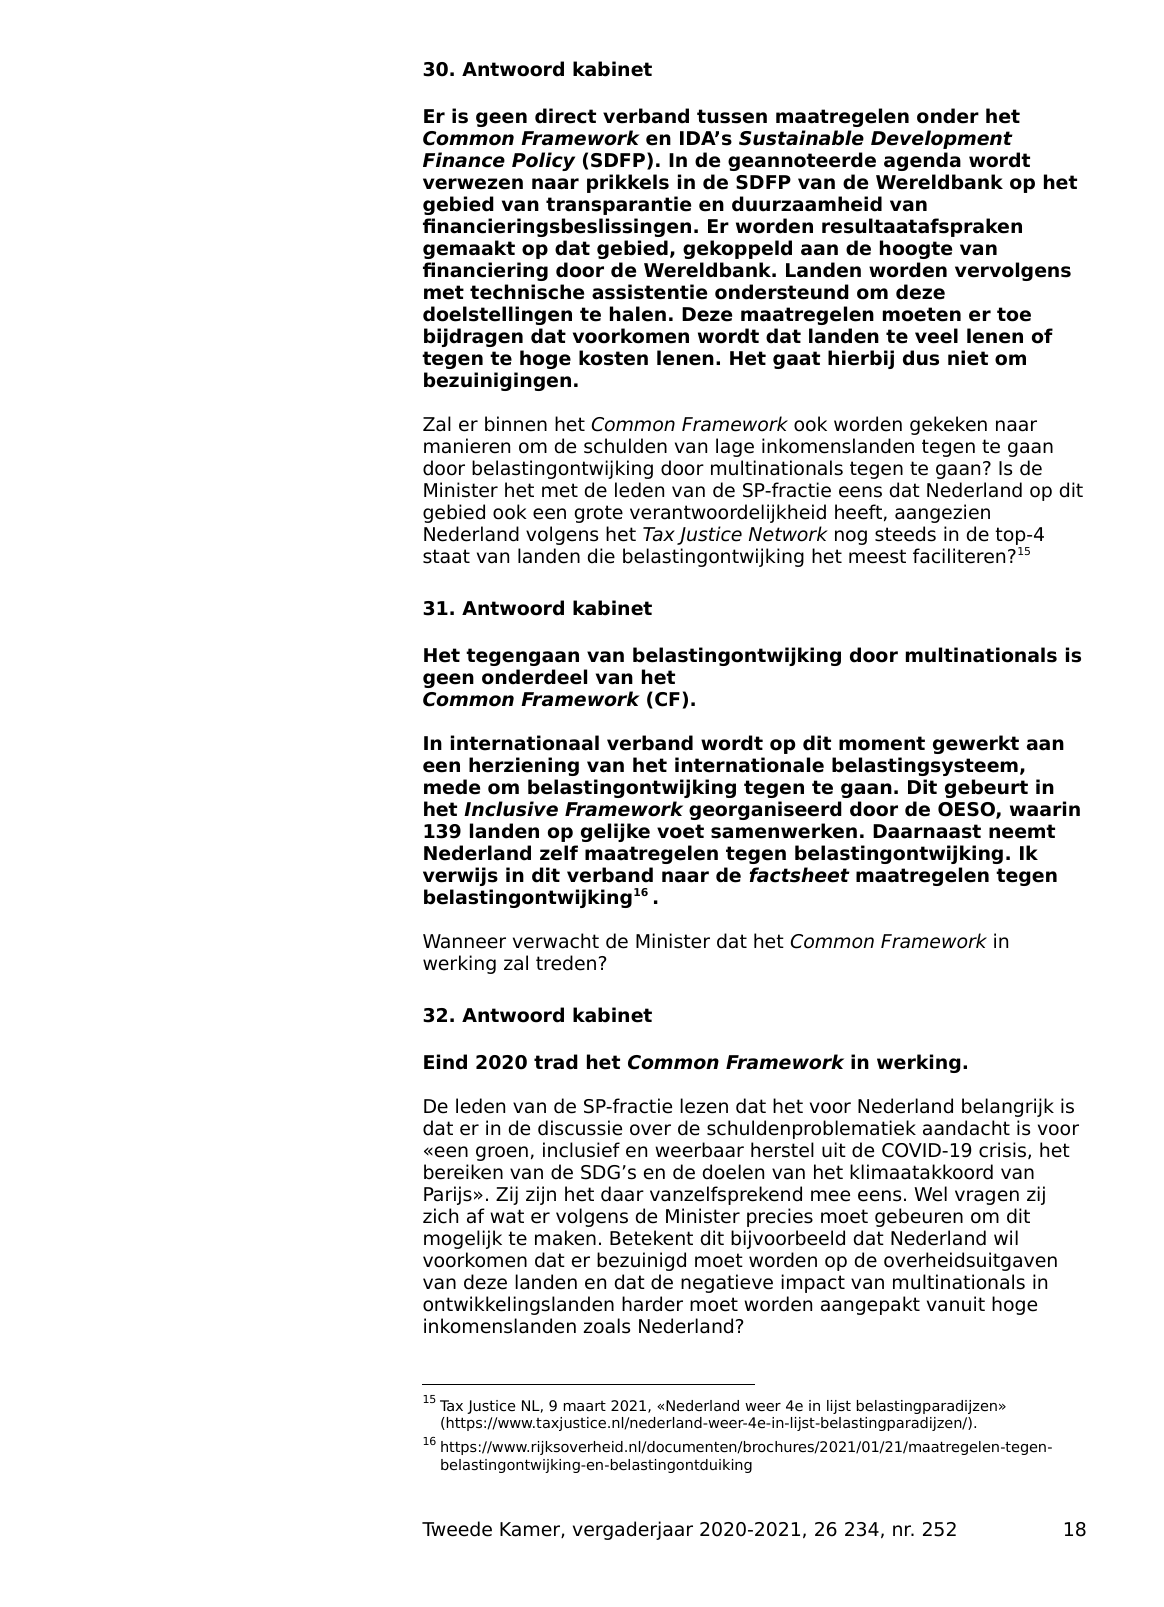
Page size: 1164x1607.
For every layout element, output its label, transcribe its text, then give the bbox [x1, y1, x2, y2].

subtitle 31. Antwoord kabinet [422, 598, 1087, 620]
text Het tegengaan van belastingontwijking door multinationals is geen onderdeel van het [422, 645, 1087, 689]
text Er is geen direct verband tussen maatregelen onder het Common Framework en IDA’s Sustainable Development Finance Policy (SDFP). In de geannoteerde agenda wordt verwezen naar prikkels in de SDFP van de Wereldbank op het gebied van transparantie en duurzaamheid van financieringsbeslissingen. Er worden resultaatafspraken gemaakt op dat gebied, gekoppeld aan de hoogte van financiering door de Wereldbank. Landen worden vervolgens met technische assistentie ondersteund om deze doelstellingen te halen. Deze maatregelen moeten er toe bijdragen dat voorkomen wordt dat landen te veel lenen of tegen te hoge kosten lenen. Het gaat hierbij dus niet om bezuinigingen. [422, 106, 1087, 392]
text https://www.rijksoverheid.nl/documenten/brochures/2021/01/21/maatregelen-tegen-belastingontwijking-en-belastingontduiking [422, 1435, 1087, 1474]
text Wanneer verwacht de Minister dat het Common Framework in werking zal treden? [422, 931, 1087, 975]
text Zal er binnen het Common Framework ook worden gekeken naar manieren om de schulden van lage inkomenslanden tegen te gaan door belastingontwijking door multinationals tegen te gaan? Is de Minister het met de leden van de SP-fractie eens dat Nederland op dit gebied ook een grote verantwoordelijkheid heeft, aangezien Nederland volgens het Tax Justice Network nog steeds in de top-4 staat van landen die belastingontwijking het meest faciliteren? [422, 414, 1087, 568]
text De leden van de SP-fractie lezen dat het voor Nederland belangrijk is dat er in de discussie over de schuldenproblematiek aandacht is voor «een groen, inclusief en weerbaar herstel uit de COVID-19 crisis, het bereiken van de SDG’s en de doelen van het klimaatakkoord van Parijs». Zij zijn het daar vanzelfsprekend mee eens. Wel vragen zij zich af wat er volgens de Minister precies moet gebeuren om dit mogelijk te maken. Betekent dit bijvoorbeeld dat Nederland wil voorkomen dat er bezuinigd moet worden op de overheidsuitgaven van deze landen en dat de negatieve impact van multinationals in ontwikkelingslanden harder moet worden aangepakt vanuit hoge inkomenslanden zoals Nederland? [422, 1096, 1087, 1338]
subtitle 32. Antwoord kabinet [422, 1005, 1087, 1027]
text Common Framework (CF). [422, 689, 1087, 711]
text Tax Justice NL, 9 maart 2021, «Nederland weer 4e in lijst belastingparadijzen» (https://www.taxjustice.nl/nederland-weer-4e-in-lijst-belastingparadijzen/). [422, 1393, 1087, 1432]
text Eind 2020 trad het Common Framework in werking. [422, 1052, 1087, 1074]
subtitle 30. Antwoord kabinet [422, 59, 1087, 81]
text In internationaal verband wordt op dit moment gewerkt aan een herziening van het internationale belastingsysteem, mede om belastingontwijking tegen te gaan. Dit gebeurt in het Inclusive Framework georganiseerd door de OESO, waarin 139 landen op gelijke voet samenwerken. Daarnaast neemt Nederland zelf maatregelen tegen belastingontwijking. Ik verwijs in dit verband naar de factsheet maatregelen tegen belastingontwijking. [422, 733, 1087, 909]
